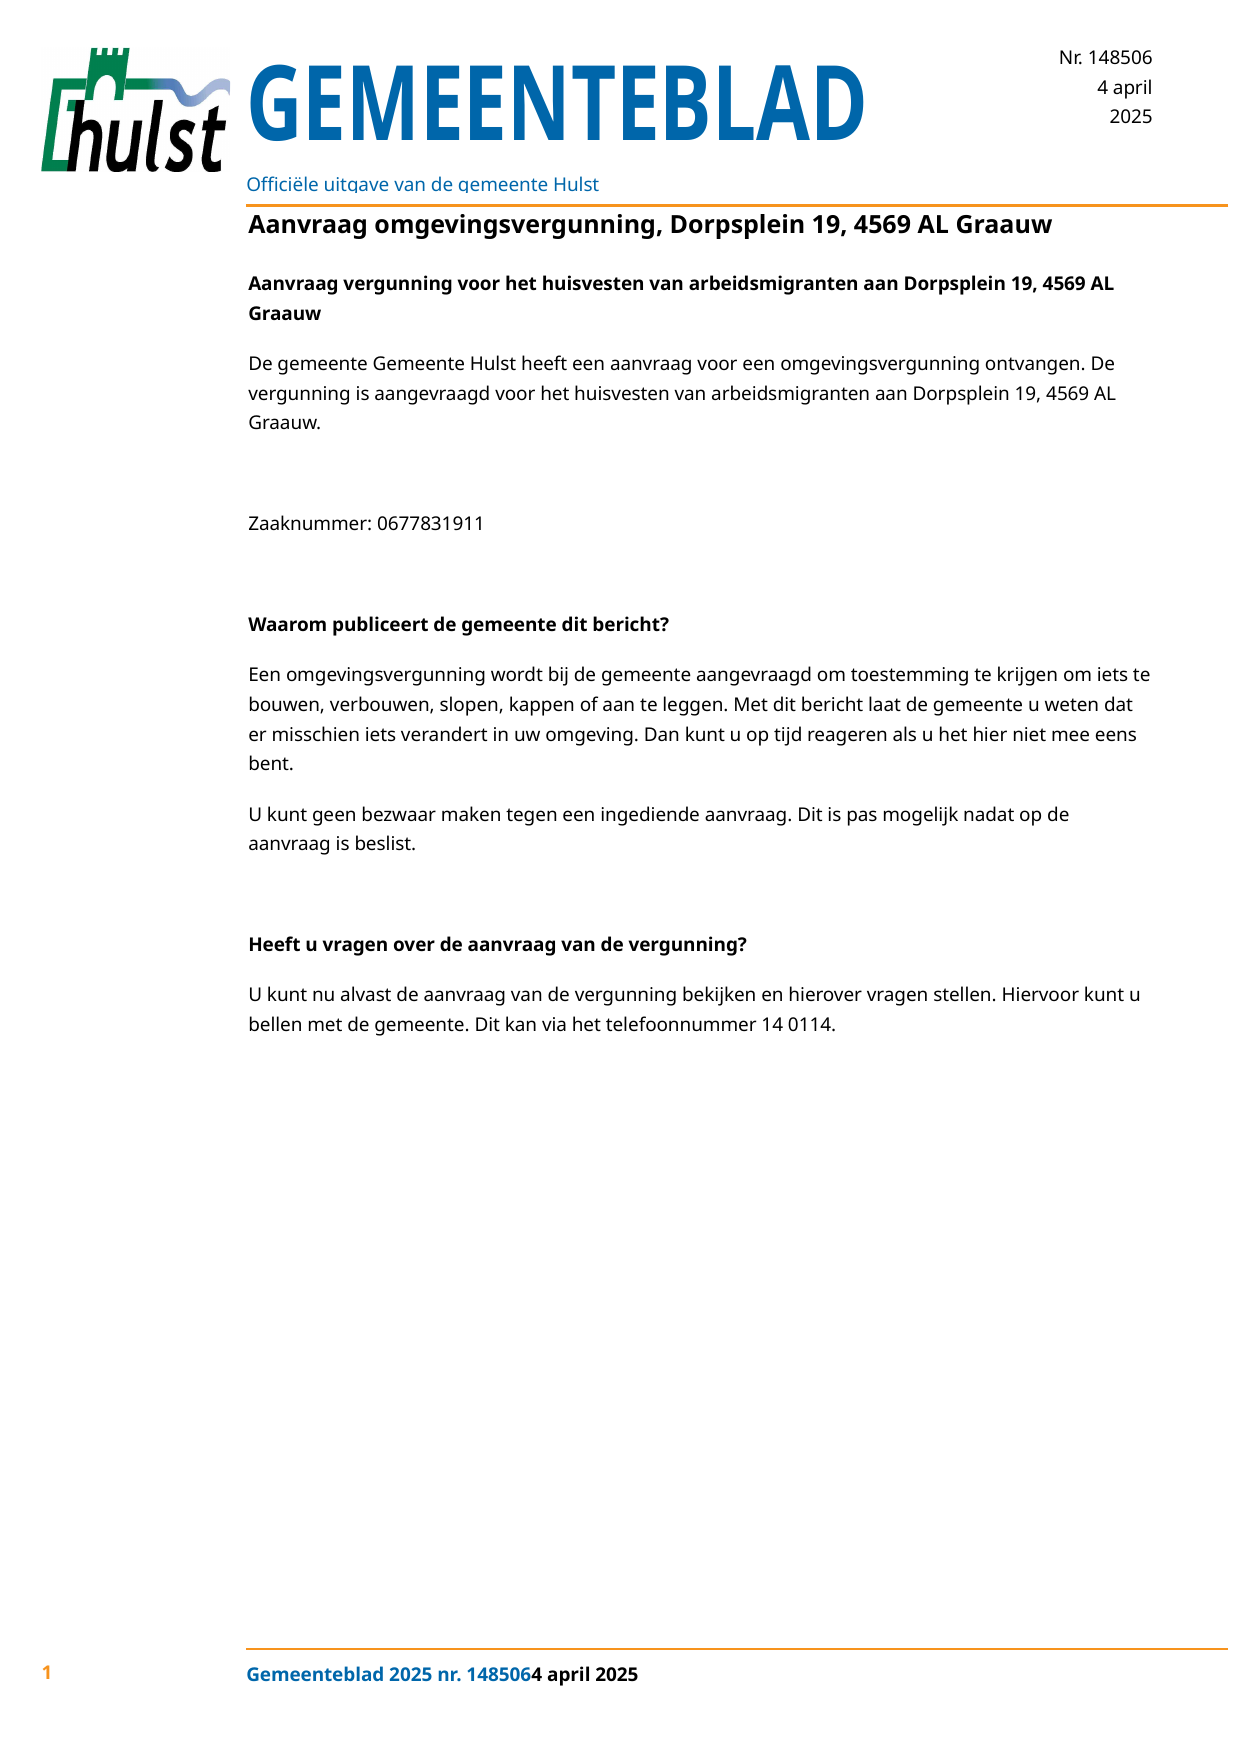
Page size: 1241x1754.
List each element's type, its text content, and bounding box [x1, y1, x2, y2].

text Een omgevingsvergunning wordt bij de gemeente aangevraagd om toestemming te krijgen om iets te bouwen, verbouwen, slopen, kappen of aan te leggen. Met dit bericht laat de gemeente u weten dat er misschien iets verandert in uw omgeving. Dan kunt u op tijd reageren als u het hier niet mee eens bent. [248, 662, 1152, 776]
text U kunt nu alvast de aanvraag van de vergunning bekijken en hierover vragen stellen. Hiervoor kunt u bellen met de gemeente. Dit kan via het telefoonnummer 14 0114. [248, 982, 1152, 1037]
text Aanvraag omgevingsvergunning, Dorpsplein 19, 4569 AL Graauw [248, 207, 1152, 241]
text U kunt geen bezwaar maken tegen een ingediende aanvraag. Dit is pas mogelijk nadat op de aanvraag is beslist. [248, 801, 1152, 856]
text Zaaknummer: 0677831911 [248, 510, 1152, 536]
text Aanvraag vergunning voor het huisvesten van arbeidsmigranten aan Dorpsplein 19, 4569 AL Graauw [248, 270, 1152, 326]
text Heeft u vragen over de aanvraag van de vergunning? [248, 931, 1152, 957]
text Waarom publiceert de gemeente dit bericht? [248, 611, 1152, 637]
picture [41, 47, 231, 172]
text De gemeente Gemeente Hulst heeft een aanvraag voor een omgevingsvergunning ontvangen. De vergunning is aangevraagd voor het huisvesten van arbeidsmigranten aan Dorpsplein 19, 4569 AL Graauw. [248, 350, 1152, 435]
